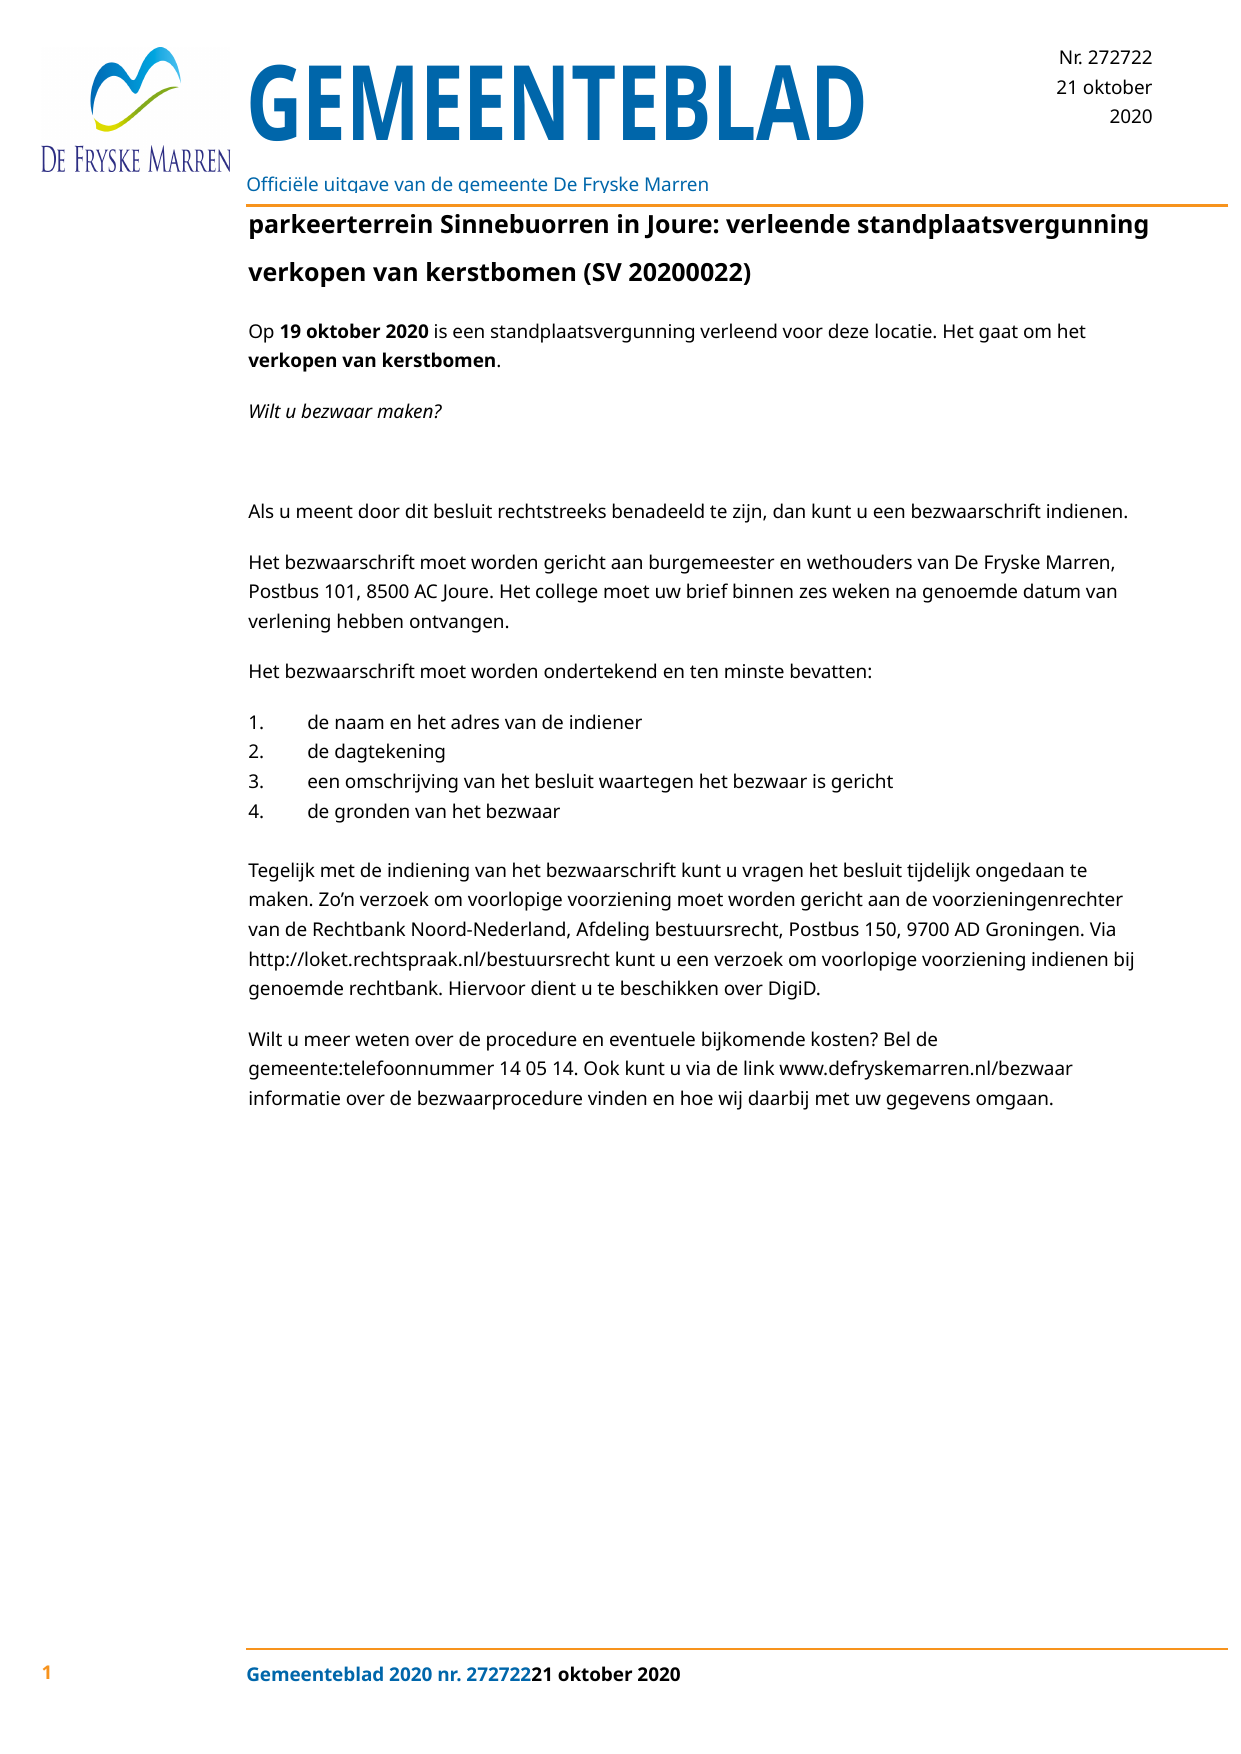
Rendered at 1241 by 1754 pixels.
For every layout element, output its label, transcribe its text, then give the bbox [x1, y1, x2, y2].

text Het bezwaarschrift moet worden ondertekend en ten minste bevatten: [248, 659, 1152, 684]
list de dagtekening [248, 739, 1152, 764]
text Het bezwaarschrift moet worden gericht aan burgemeester en wethouders van De Fryske Marren, Postbus 101, 8500 AC Joure. Het college moet uw brief binnen zes weken na genoemde datum van verlening hebben ontvangen. [248, 549, 1152, 634]
text Wilt u bezwaar maken? [248, 398, 1152, 424]
list de gronden van het bezwaar [248, 798, 1152, 824]
text Tegelijk met de indiening van het bezwaarschrift kunt u vragen het besluit tijdelijk ongedaan te maken. Zo’n verzoek om voorlopige voorziening moet worden gericht aan de voorzieningenrechter van de Rechtbank Noord-Nederland, Afdeling bestuursrecht, Postbus 150, 9700 AD Groningen. Via http://loket.rechtspraak.nl/bestuursrecht kunt u een verzoek om voorlopige voorziening indienen bij genoemde rechtbank. Hiervoor dient u te beschikken over DigiD. [248, 857, 1152, 1001]
text Als u meent door dit besluit rechtstreeks benadeeld te zijn, dan kunt u een bezwaarschrift indienen. [248, 499, 1152, 524]
picture [41, 47, 231, 172]
text parkeerterrein Sinnebuorren in Joure: verleende standplaatsvergunning verkopen van kerstbomen (SV 20200022) [248, 207, 1152, 288]
text Wilt u meer weten over de procedure en eventuele bijkomende kosten? Bel de gemeente:telefoonnummer 14 05 14. Ook kunt u via de link www.defryskemarren.nl/bezwaar informatie over de bezwaarprocedure vinden en hoe wij daarbij met uw gegevens omgaan. [248, 1026, 1152, 1111]
text Op 19 oktober 2020 is een standplaatsvergunning verleend voor deze locatie. Het gaat om het verkopen van kerstbomen. [248, 318, 1152, 373]
list een omschrijving van het besluit waartegen het bezwaar is gericht [248, 768, 1152, 794]
list de naam en het adres van de indiener [248, 709, 1152, 735]
